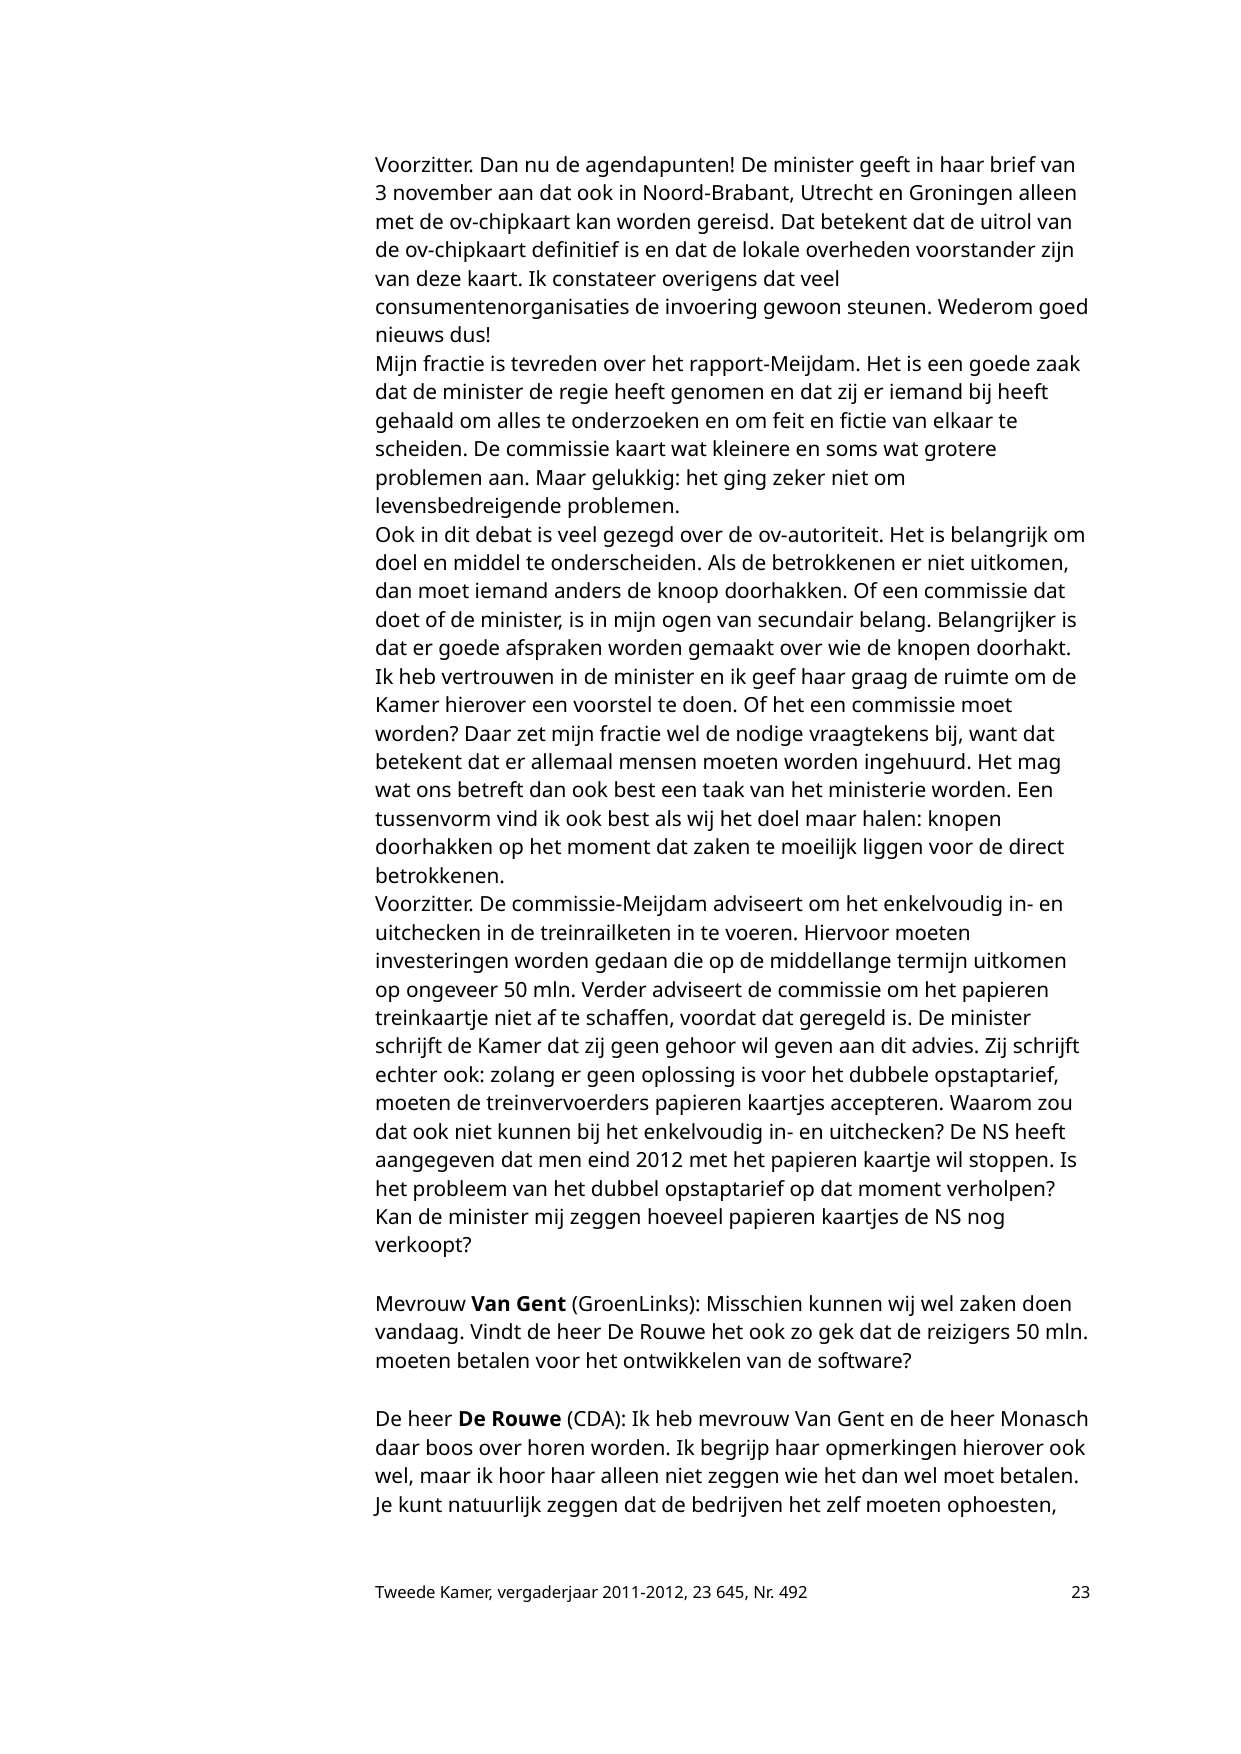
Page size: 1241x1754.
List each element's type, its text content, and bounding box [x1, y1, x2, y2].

text Voorzitter. De commissie-Meijdam adviseert om het enkelvoudig in- en uitchecken in de treinrailketen in te voeren. Hiervoor moeten investeringen worden gedaan die op de middellange termijn uitkomen op ongeveer 50 mln. Verder adviseert de commissie om het papieren treinkaartje niet af te schaffen, voordat dat geregeld is. De minister schrijft de Kamer dat zij geen gehoor wil geven aan dit advies. Zij schrijft echter ook: zolang er geen oplossing is voor het dubbele opstaptarief, moeten de treinvervoerders papieren kaartjes accepteren. Waarom zou dat ook niet kunnen bij het enkelvoudig in- en uitchecken? De NS heeft aangegeven dat men eind 2012 met het papieren kaartje wil stoppen. Is het probleem van het dubbel opstaptarief op dat moment verholpen? Kan de minister mij zeggen hoeveel papieren kaartjes de NS nog verkoopt? [375, 889, 1090, 1259]
text Ook in dit debat is veel gezegd over de ov-autoriteit. Het is belangrijk om doel en middel te onderscheiden. Als de betrokkenen er niet uitkomen, dan moet iemand anders de knoop doorhakken. Of een commissie dat doet of de minister, is in mijn ogen van secundair belang. Belangrijker is dat er goede afspraken worden gemaakt over wie de knopen doorhakt. Ik heb vertrouwen in de minister en ik geef haar graag de ruimte om de Kamer hierover een voorstel te doen. Of het een commissie moet worden? Daar zet mijn fractie wel de nodige vraagtekens bij, want dat betekent dat er allemaal mensen moeten worden ingehuurd. Het mag wat ons betreft dan ook best een taak van het ministerie worden. Een tussenvorm vind ik ook best als wij het doel maar halen: knopen doorhakken op het moment dat zaken te moeilijk liggen voor de direct betrokkenen. [375, 520, 1090, 889]
text Voorzitter. Dan nu de agendapunten! De minister geeft in haar brief van 3 november aan dat ook in Noord-Brabant, Utrecht en Groningen alleen met de ov-chipkaart kan worden gereisd. Dat betekent dat de uitrol van de ov-chipkaart definitief is en dat de lokale overheden voorstander zijn van deze kaart. Ik constateer overigens dat veel consumentenorganisaties de invoering gewoon steunen. Wederom goed nieuws dus! [375, 150, 1090, 349]
text Mevrouw Van Gent (GroenLinks): Misschien kunnen wij wel zaken doen vandaag. Vindt de heer De Rouwe het ook zo gek dat de reizigers 50 mln. moeten betalen voor het ontwikkelen van de software? [375, 1289, 1090, 1374]
text De heer De Rouwe (CDA): Ik heb mevrouw Van Gent en de heer Monasch daar boos over horen worden. Ik begrijp haar opmerkingen hierover ook wel, maar ik hoor haar alleen niet zeggen wie het dan wel moet betalen. Je kunt natuurlijk zeggen dat de bedrijven het zelf moeten ophoesten, [375, 1404, 1090, 1518]
text Mijn fractie is tevreden over het rapport-Meijdam. Het is een goede zaak dat de minister de regie heeft genomen en dat zij er iemand bij heeft gehaald om alles te onderzoeken en om feit en fictie van elkaar te scheiden. De commissie kaart wat kleinere en soms wat grotere problemen aan. Maar gelukkig: het ging zeker niet om levensbedreigende problemen. [375, 349, 1090, 520]
